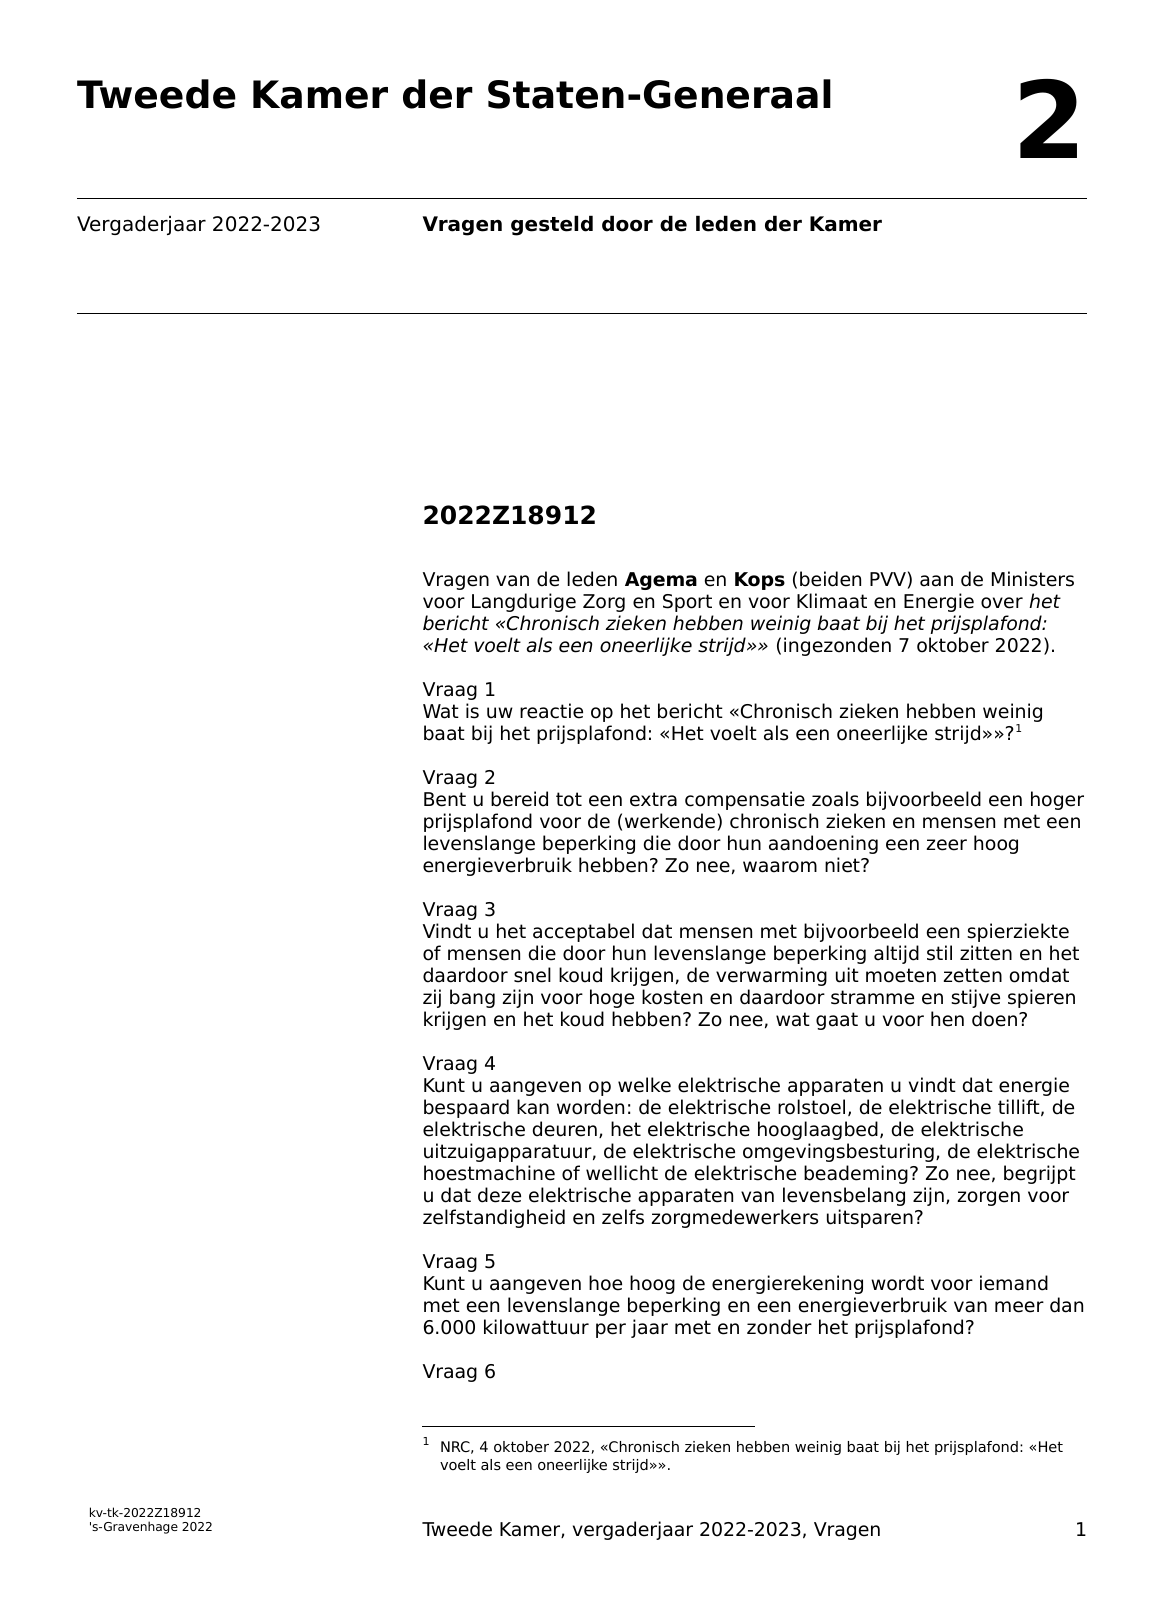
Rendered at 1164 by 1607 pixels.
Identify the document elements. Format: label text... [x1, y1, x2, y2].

text 2022Z18912 [422, 501, 1087, 531]
text kv-tk-2022Z18912 [88, 1506, 323, 1520]
text Vraag 5 [422, 1251, 1087, 1273]
text Kunt u aangeven op welke elektrische apparaten u vindt dat energie bespaard kan worden: de elektrische rolstoel, de elektrische tillift, de elektrische deuren, het elektrische hooglaagbed, de elektrische uitzuigapparatuur, de elektrische omgevingsbesturing, de elektrische hoestmachine of wellicht de elektrische beademing? Zo nee, begrijpt u dat deze elektrische apparaten van levensbelang zijn, zorgen voor zelfstandigheid en zelfs zorgmedewerkers uitsparen? [422, 1075, 1087, 1229]
text NRC, 4 oktober 2022, «Chronisch zieken hebben weinig baat bij het prijsplafond: «Het voelt als een oneerlijke strijd»». [422, 1435, 1087, 1474]
text Kunt u aangeven hoe hoog de energierekening wordt voor iemand met een levenslange beperking en een energieverbruik van meer dan 6.000 kilowattuur per jaar met en zonder het prijsplafond? [422, 1273, 1087, 1339]
text Wat is uw reactie op het bericht «Chronisch zieken hebben weinig baat bij het prijsplafond: «Het voelt als een oneerlijke strijd»»? [422, 701, 1087, 745]
text Vraag 4 [422, 1053, 1087, 1075]
text Vindt u het acceptabel dat mensen met bijvoorbeeld een spierziekte of mensen die door hun levenslange beperking altijd stil zitten en het daardoor snel koud krijgen, de verwarming uit moeten zetten omdat zij bang zijn voor hoge kosten en daardoor stramme en stijve spieren krijgen en het koud hebben? Zo nee, wat gaat u voor hen doen? [422, 921, 1087, 1031]
text Vraag 3 [422, 899, 1087, 921]
text Vraag 1 [422, 679, 1087, 701]
text Vragen van de leden Agema en Kops (beiden PVV) aan de Ministers voor Langdurige Zorg en Sport en voor Klimaat en Energie over het bericht «Chronisch zieken hebben weinig baat bij het prijsplafond: «Het voelt als een oneerlijke strijd»» (ingezonden 7 oktober 2022). [422, 569, 1087, 657]
table_header 2 [886, 59, 1087, 198]
table_cell Vergaderjaar 2022-2023 [77, 199, 422, 313]
text 's-Gravenhage 2022 [88, 1520, 323, 1534]
table_cell Vragen gesteld door de leden der Kamer [422, 199, 1087, 313]
table_header Tweede Kamer der Staten-Generaal [77, 59, 886, 198]
text Vraag 2 [422, 767, 1087, 789]
text Bent u bereid tot een extra compensatie zoals bijvoorbeeld een hoger prijsplafond voor de (werkende) chronisch zieken en mensen met een levenslange beperking die door hun aandoening een zeer hoog energieverbruik hebben? Zo nee, waarom niet? [422, 789, 1087, 877]
text Vraag 6 [422, 1361, 1087, 1383]
